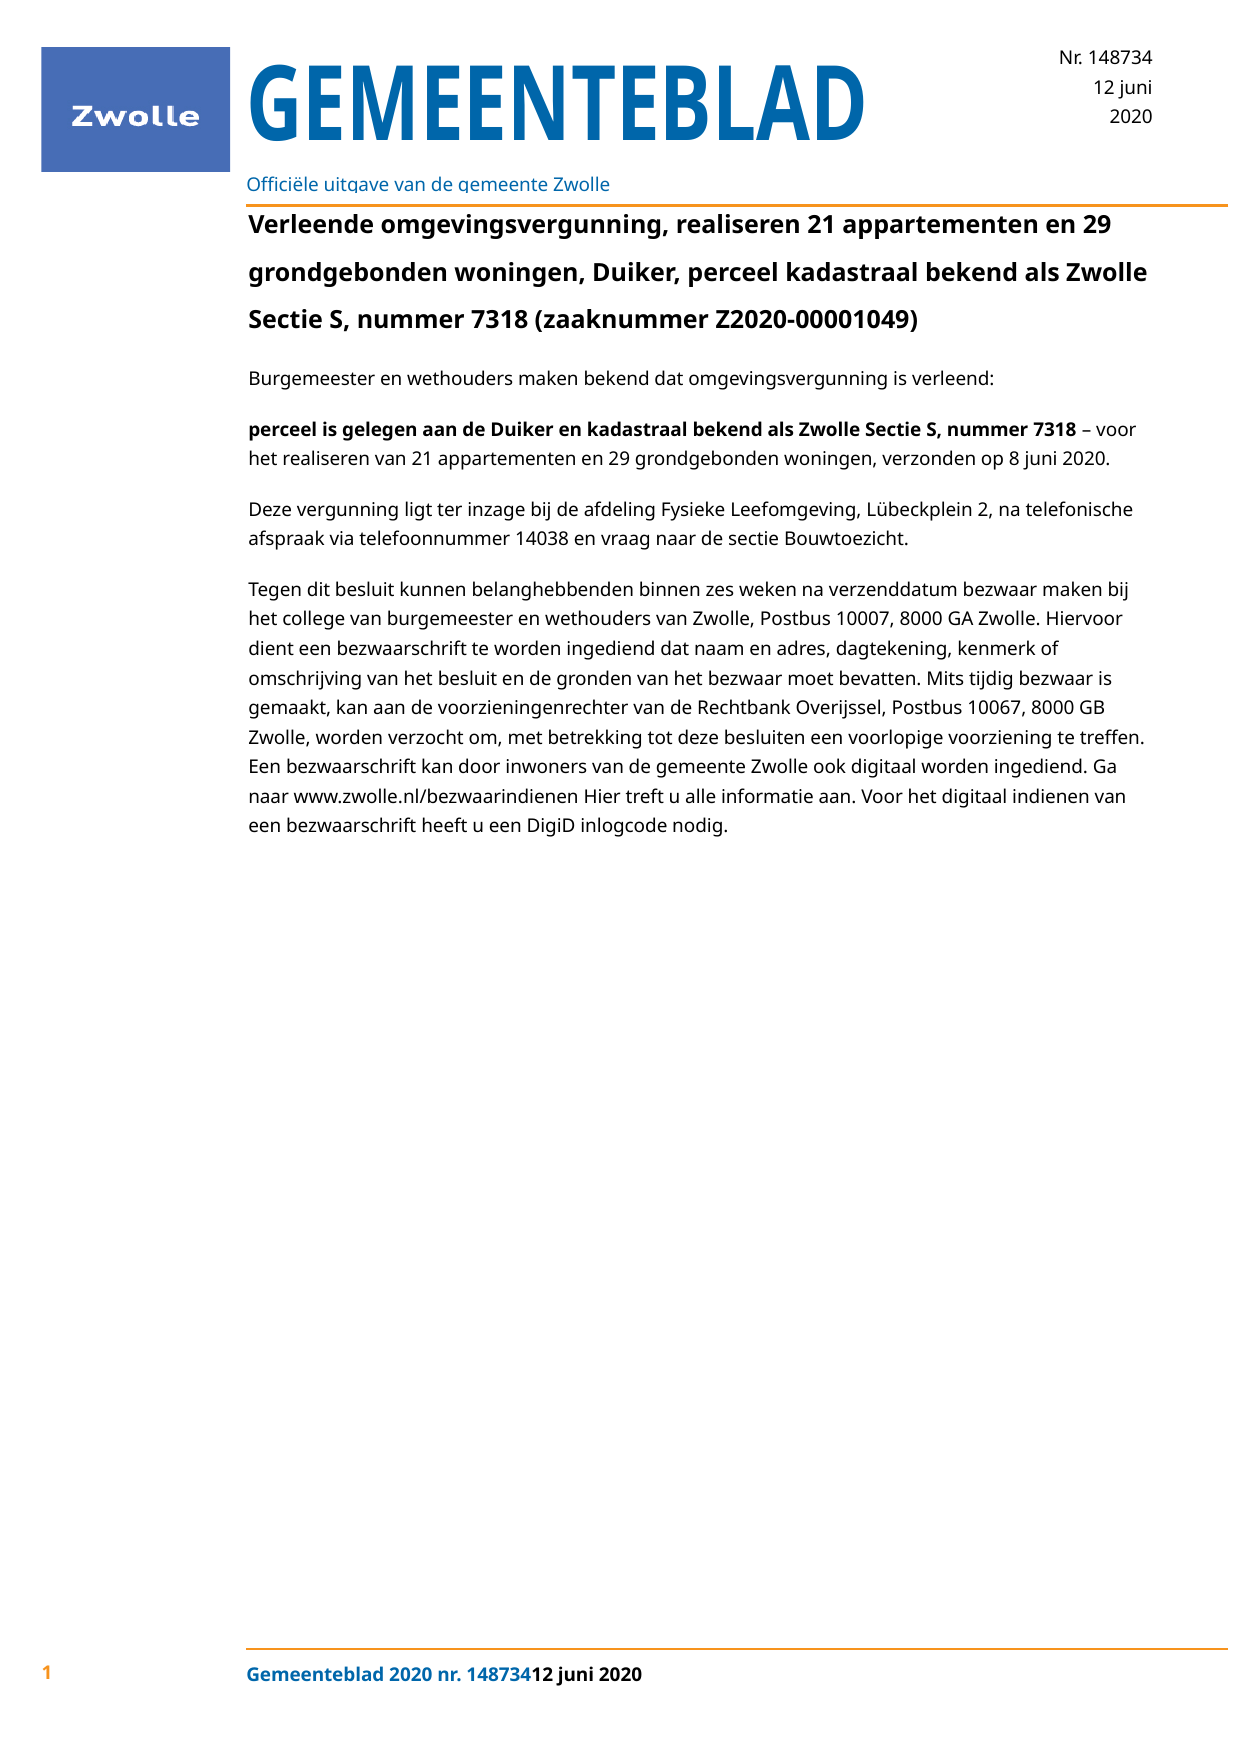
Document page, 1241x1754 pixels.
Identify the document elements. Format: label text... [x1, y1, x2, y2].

text Tegen dit besluit kunnen belanghebbenden binnen zes weken na verzenddatum bezwaar maken bij het college van burgemeester en wethouders van Zwolle, Postbus 10007, 8000 GA Zwolle. Hiervoor dient een bezwaarschrift te worden ingediend dat naam en adres, dagtekening, kenmerk of omschrijving van het besluit en de gronden van het bezwaar moet bevatten. Mits tijdig bezwaar is gemaakt, kan aan de voorzieningenrechter van de Rechtbank Overijssel, Postbus 10067, 8000 GB Zwolle, worden verzocht om, met betrekking tot deze besluiten een voorlopige voorziening te treffen. Een bezwaarschrift kan door inwoners van de gemeente Zwolle ook digitaal worden ingediend. Ga naar www.zwolle.nl/bezwaarindienen Hier treft u alle informatie aan. Voor het digitaal indienen van een bezwaarschrift heeft u een DigiD inlogcode nodig. [248, 576, 1152, 838]
text Burgemeester en wethouders maken bekend dat omgevingsvergunning is verleend: [248, 366, 1152, 391]
text Deze vergunning ligt ter inzage bij de afdeling Fysieke Leefomgeving, Lübeckplein 2, na telefonische afspraak via telefoonnummer 14038 en vraag naar de sectie Bouwtoezicht. [248, 496, 1152, 551]
picture [41, 47, 231, 172]
text perceel is gelegen aan de Duiker en kadastraal bekend als Zwolle Sectie S, nummer 7318 – voor het realiseren van 21 appartementen en 29 grondgebonden woningen, verzonden op 8 juni 2020. [248, 416, 1152, 471]
text Verleende omgevingsvergunning, realiseren 21 appartementen en 29 grondgebonden woningen, Duiker, perceel kadastraal bekend als Zwolle Sectie S, nummer 7318 (zaaknummer Z2020-00001049) [248, 207, 1152, 336]
